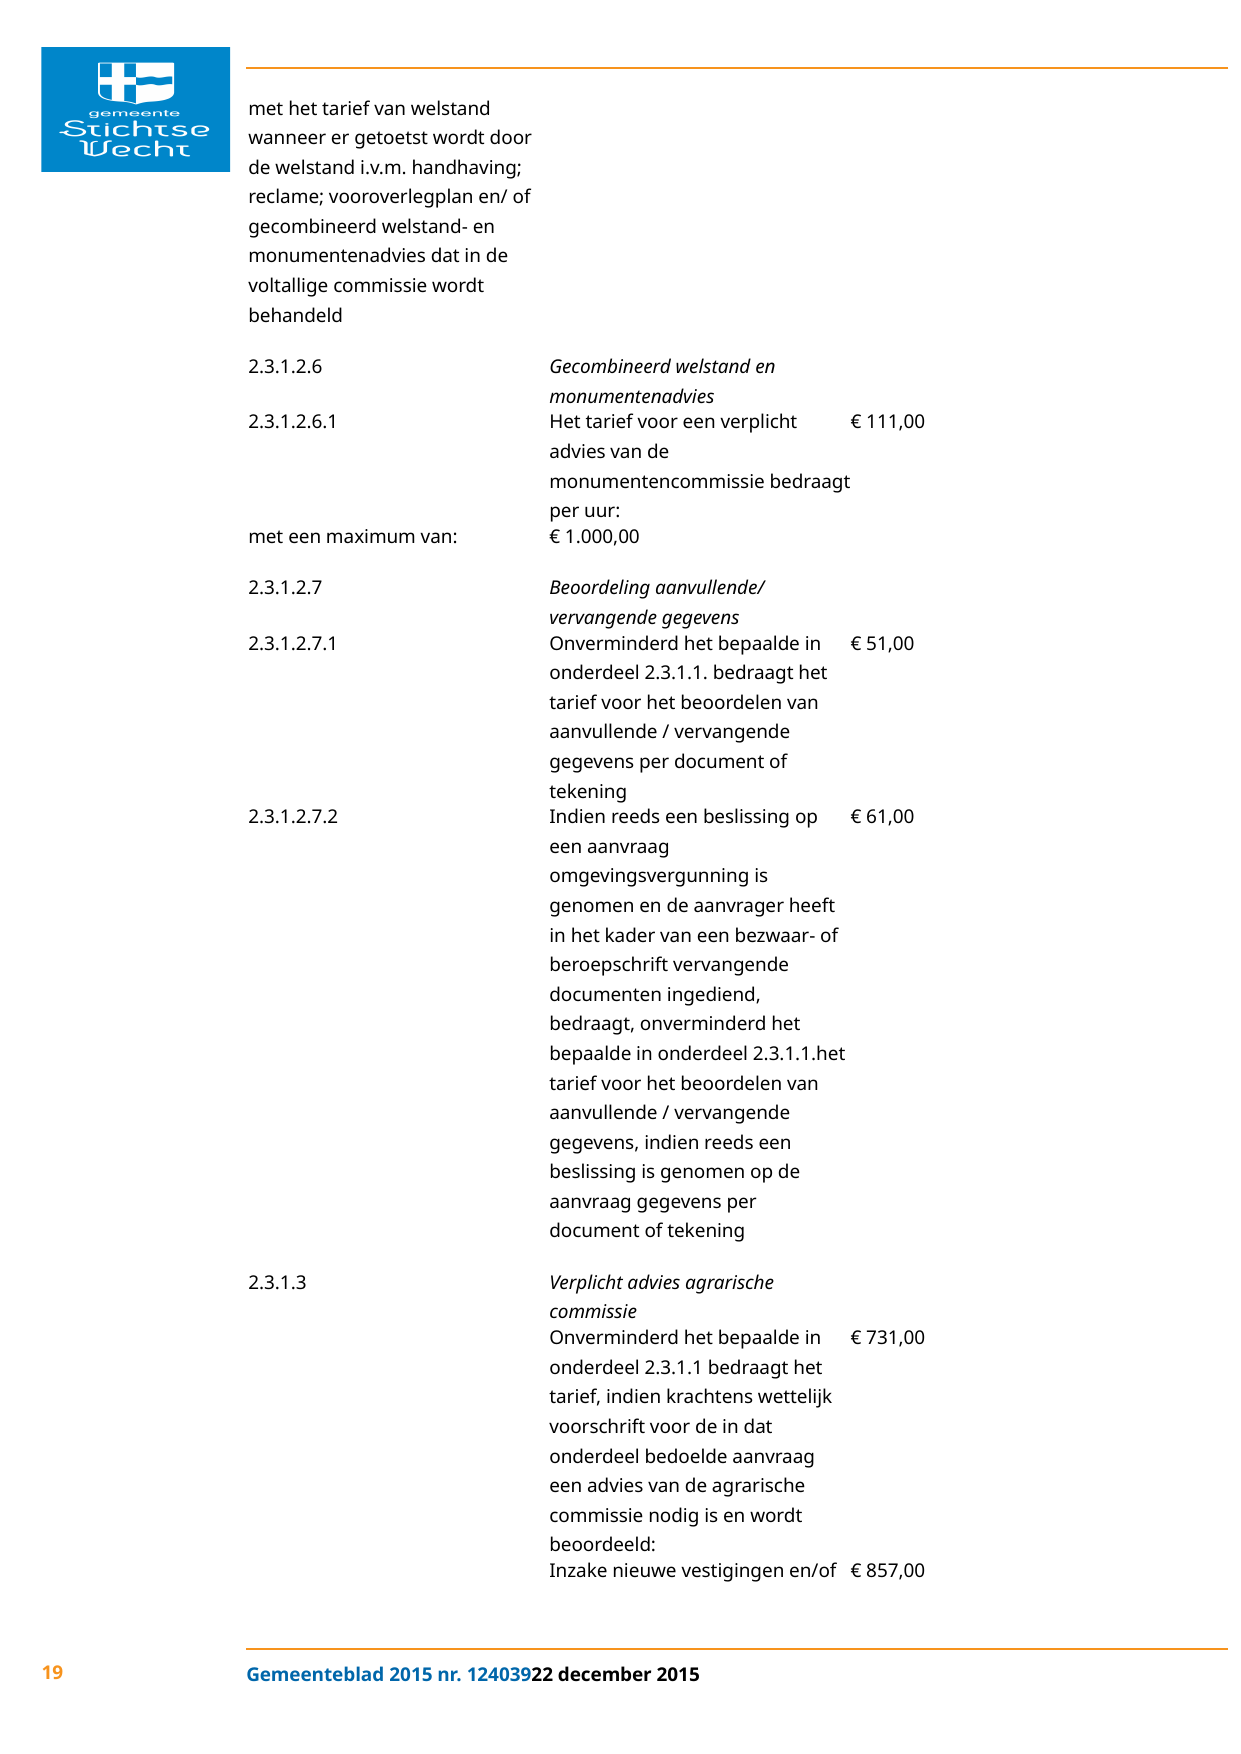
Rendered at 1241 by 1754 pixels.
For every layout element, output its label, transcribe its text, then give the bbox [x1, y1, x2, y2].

table_cell [549, 95, 850, 328]
table_cell [549, 328, 850, 353]
table_cell [549, 549, 850, 574]
table_cell Beoordeling aanvullende/ vervangende gegevens [549, 575, 850, 630]
table_cell € 857,00 [850, 1557, 1152, 1583]
table_cell Onverminderd het bepaalde in onderdeel 2.3.1.1 bedraagt het tarief, indien krachtens wettelijk voorschrift voor de in dat onderdeel bedoelde aanvraag een advies van de agrarische commissie nodig is en wordt beoordeeld: [549, 1325, 850, 1557]
table_cell met het tarief van welstand wanneer er getoetst wordt door de welstand i.v.m. handhaving; reclame; vooroverlegplan en/ of gecombineerd welstand- en monumentenadvies dat in de voltallige commissie wordt behandeld [248, 95, 549, 328]
table_cell [850, 353, 1152, 409]
table_cell Verplicht advies agrarische commissie [549, 1269, 850, 1324]
table_cell [850, 575, 1152, 630]
table_cell Onverminderd het bepaalde in onderdeel 2.3.1.1. bedraagt het tarief voor het beoordelen van aanvullende / vervangende gegevens per document of tekening [549, 630, 850, 803]
table_cell 2.3.1.2.7 [248, 575, 549, 630]
table_cell Gecombineerd welstand en monumentenadvies [549, 353, 850, 409]
table_cell [850, 328, 1152, 353]
table_cell [549, 1244, 850, 1269]
table_cell [248, 549, 549, 574]
table_cell 2.3.1.2.7.2 [248, 804, 549, 1243]
table_cell met een maximum van: [248, 523, 549, 549]
picture [99, 63, 135, 101]
table_cell [850, 1269, 1152, 1324]
table_cell Inzake nieuwe vestigingen en/of [549, 1557, 850, 1583]
table_cell 2.3.1.2.6.1 [248, 409, 549, 523]
table_cell [248, 328, 549, 353]
table_cell Het tarief voor een verplicht advies van de monumentencommissie bedraagt per uur: [549, 409, 850, 523]
table_cell € 1.000,00 [549, 523, 850, 549]
table_cell [850, 549, 1152, 574]
table_cell [248, 1244, 549, 1269]
table_cell € 111,00 [850, 409, 1152, 523]
table_cell € 51,00 [850, 630, 1152, 803]
table_cell [850, 1244, 1152, 1269]
table_cell [248, 1325, 549, 1557]
table_cell [248, 1557, 549, 1583]
table_cell Indien reeds een beslissing op een aanvraag omgevingsvergunning is genomen en de aanvrager heeft in het kader van een bezwaar- of beroepschrift vervangende documenten ingediend, bedraagt, onverminderd het bepaalde in onderdeel 2.3.1.1.het tarief voor het beoordelen van aanvullende / vervangende gegevens, indien reeds een beslissing is genomen op de aanvraag gegevens per document of tekening [549, 804, 850, 1243]
table_cell 2.3.1.2.6 [248, 353, 549, 409]
picture [137, 63, 174, 103]
table_cell € 731,00 [850, 1325, 1152, 1557]
table_cell 2.3.1.3 [248, 1269, 549, 1324]
table_cell € 61,00 [850, 804, 1152, 1243]
table_cell 2.3.1.2.7.1 [248, 630, 549, 803]
